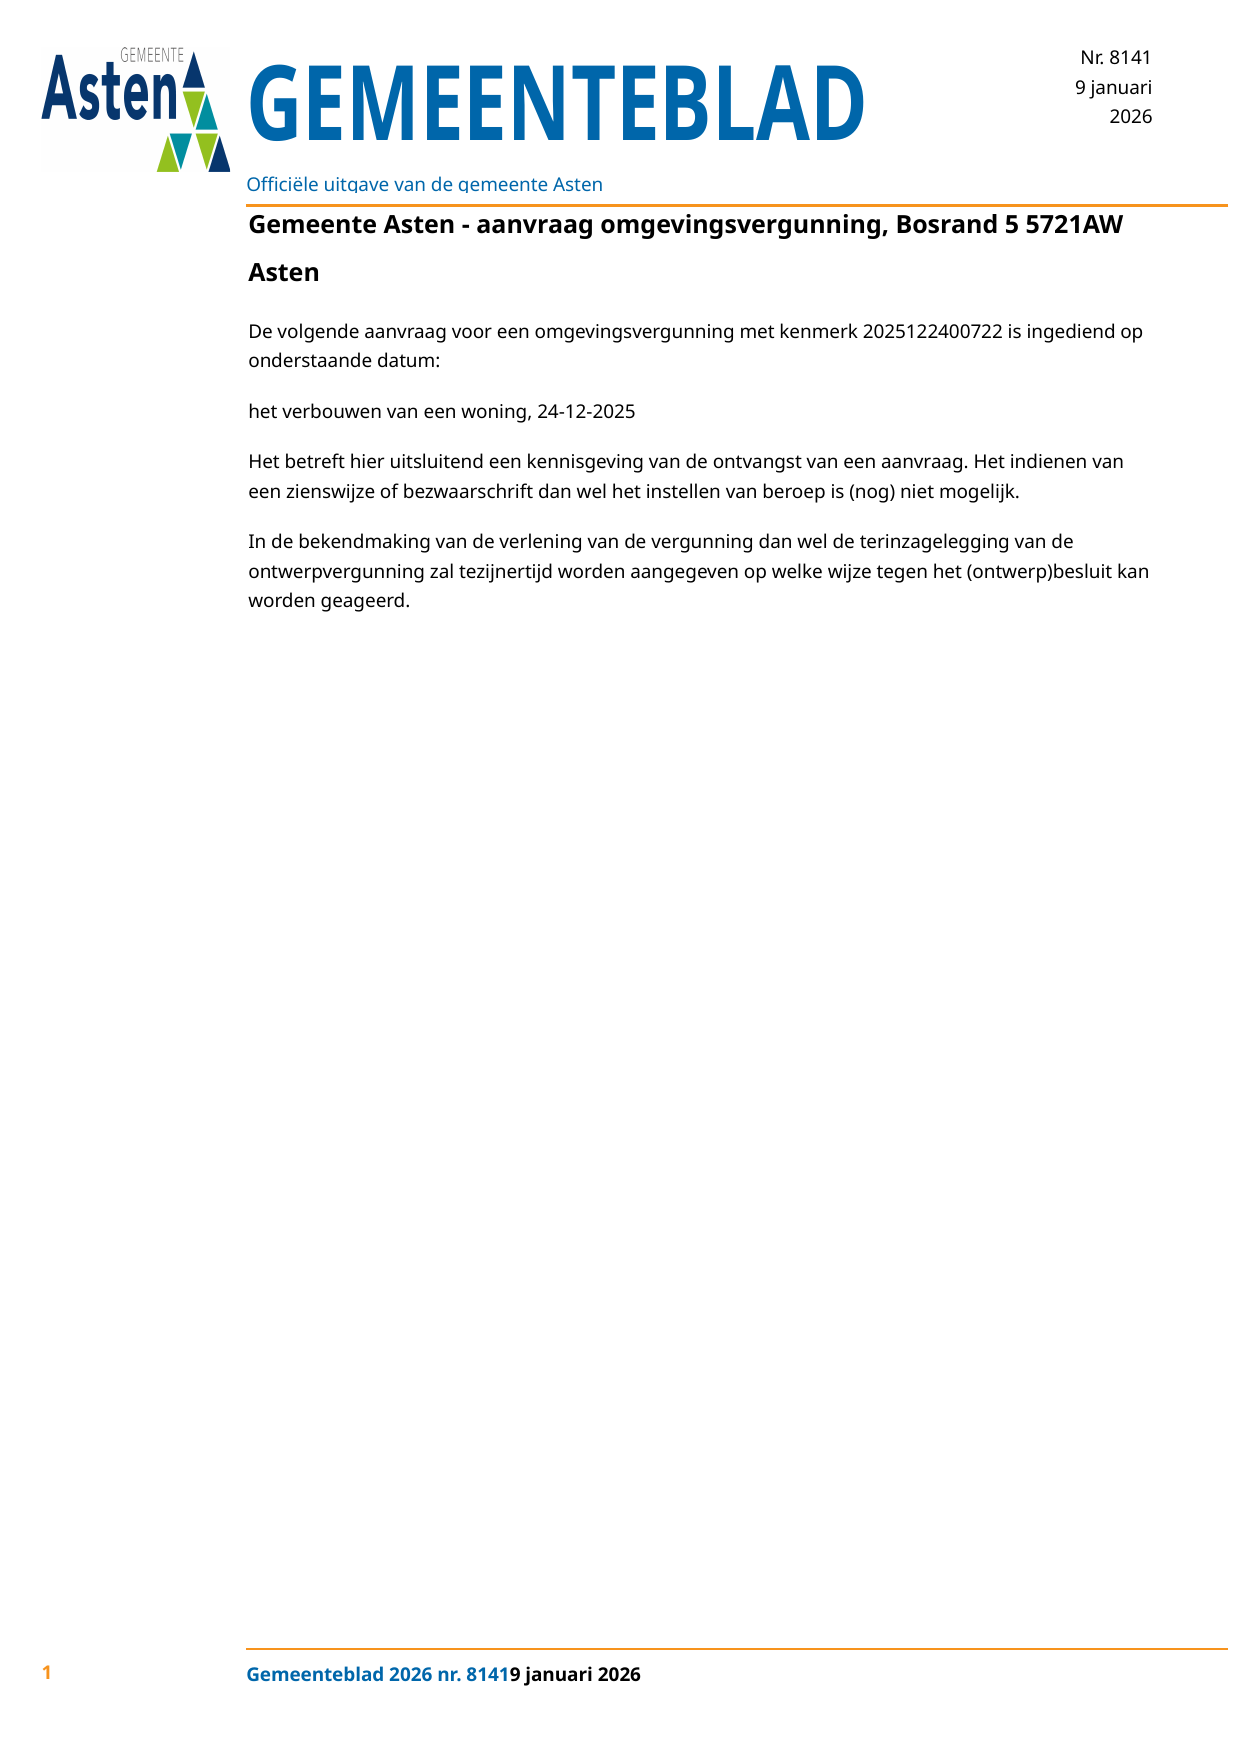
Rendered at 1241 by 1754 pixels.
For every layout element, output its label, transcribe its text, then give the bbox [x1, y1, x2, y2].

text Gemeente Asten - aanvraag omgevingsvergunning, Bosrand 5 5721AW Asten [248, 207, 1152, 288]
text In de bekendmaking van de verlening van de vergunning dan wel de terinzagelegging van de ontwerpvergunning zal tezijnertijd worden aangegeven op welke wijze tegen het (ontwerp)besluit kan worden geageerd. [248, 528, 1152, 613]
text De volgende aanvraag voor een omgevingsvergunning met kenmerk 2025122400722 is ingediend op onderstaande datum: [248, 318, 1152, 373]
text Het betreft hier uitsluitend een kennisgeving van de ontvangst van een aanvraag. Het indienen van een zienswijze of bezwaarschrift dan wel het instellen van beroep is (nog) niet mogelijk. [248, 448, 1152, 504]
text het verbouwen van een woning, 24-12-2025 [248, 398, 1152, 424]
picture [41, 47, 231, 172]
